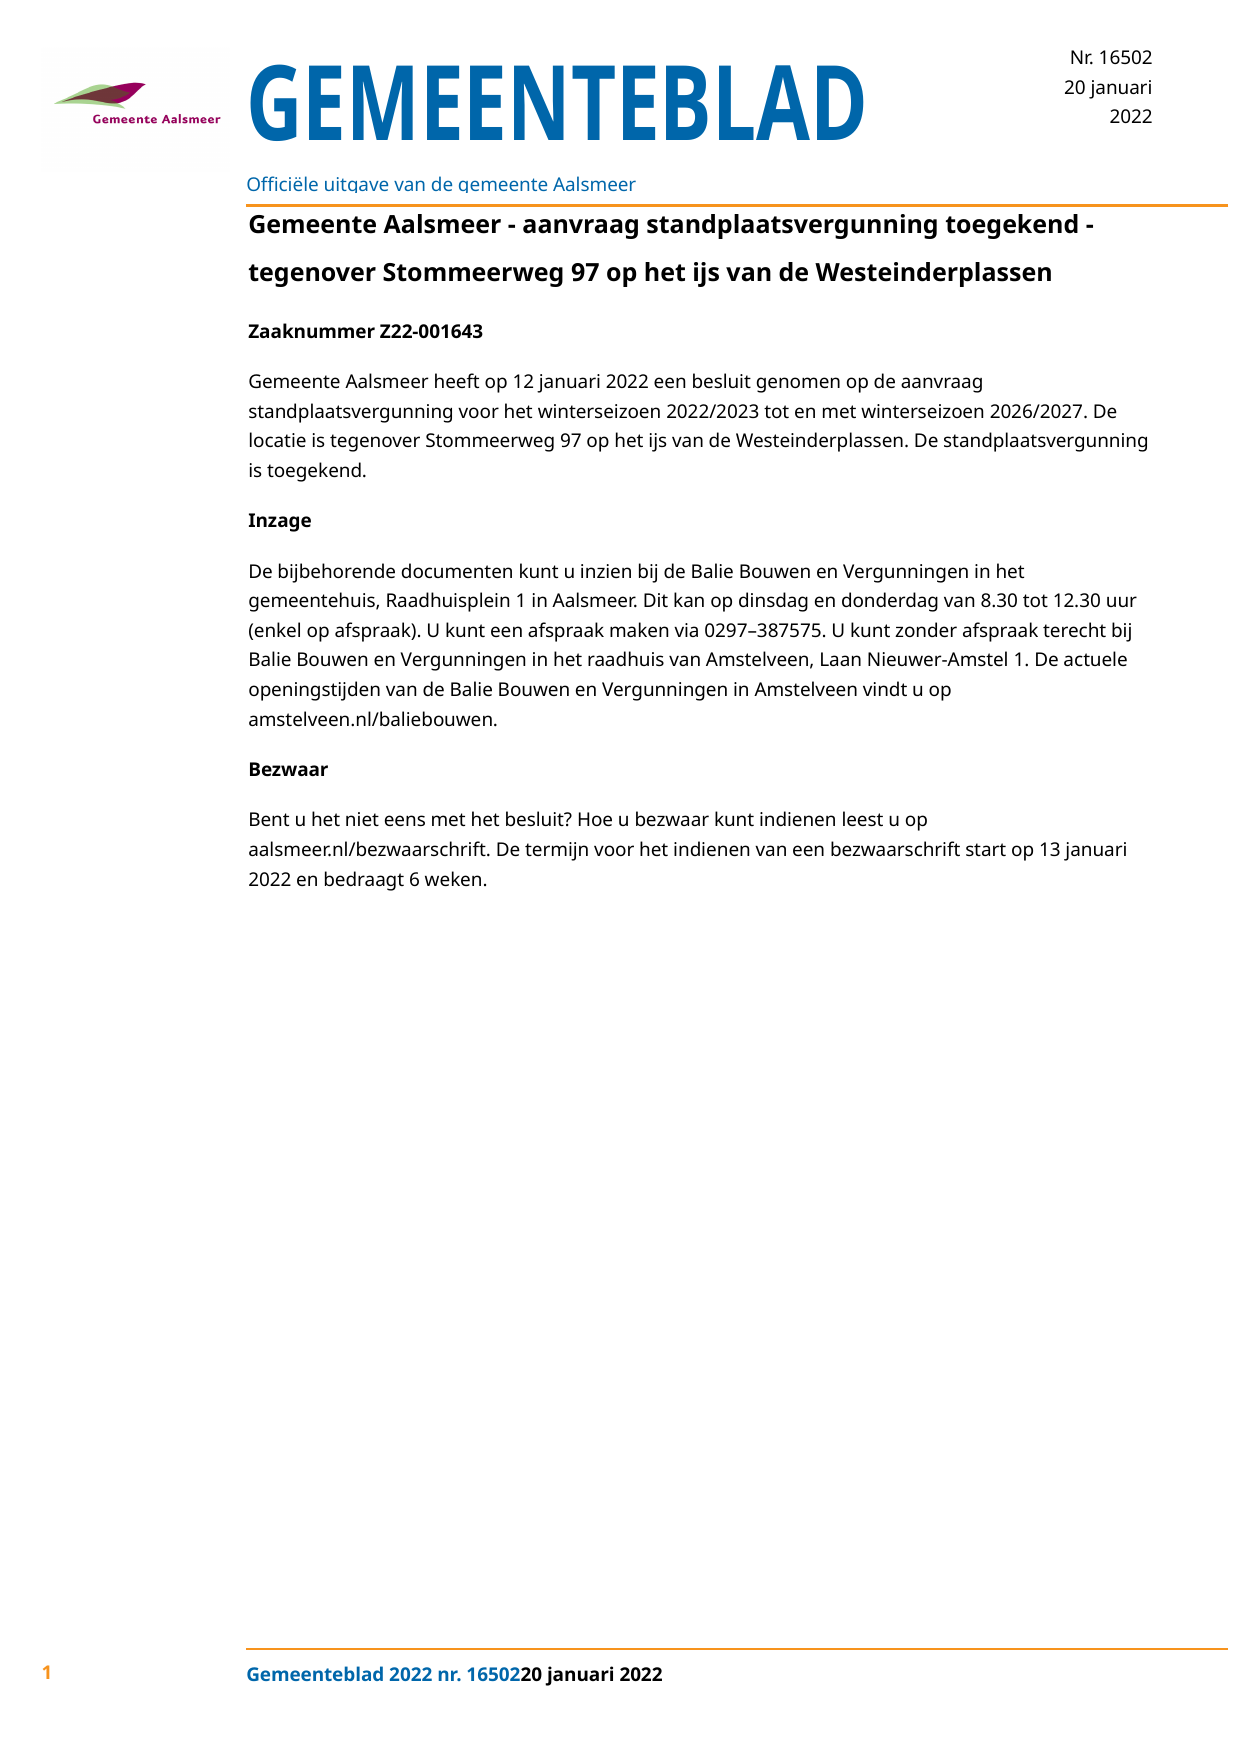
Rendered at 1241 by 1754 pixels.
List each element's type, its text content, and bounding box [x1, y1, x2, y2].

text De bijbehorende documenten kunt u inzien bij de Balie Bouwen en Vergunningen in het gemeentehuis, Raadhuisplein 1 in Aalsmeer. Dit kan op dinsdag en donderdag van 8.30 tot 12.30 uur (enkel op afspraak). U kunt een afspraak maken via 0297–387575. U kunt zonder afspraak terecht bij Balie Bouwen en Vergunningen in het raadhuis van Amstelveen, Laan Nieuwer-Amstel 1. De actuele openingstijden van de Balie Bouwen en Vergunningen in Amstelveen vindt u op amstelveen.nl/baliebouwen. [248, 558, 1152, 732]
text Bezwaar [248, 756, 1152, 782]
picture [41, 47, 231, 172]
text Inzage [248, 507, 1152, 533]
text Gemeente Aalsmeer heeft op 12 januari 2022 een besluit genomen op de aanvraag standplaatsvergunning voor het winterseizoen 2022/2023 tot en met winterseizoen 2026/2027. De locatie is tegenover Stommeerweg 97 op het ijs van de Westeinderplassen. De standplaatsvergunning is toegekend. [248, 368, 1152, 483]
text Gemeente Aalsmeer - aanvraag standplaatsvergunning toegekend - tegenover Stommeerweg 97 op het ijs van de Westeinderplassen [248, 207, 1152, 288]
text Bent u het niet eens met het besluit? Hoe u bezwaar kunt indienen leest u op aalsmeer.nl/bezwaarschrift. De termijn voor het indienen van een bezwaarschrift start op 13 januari 2022 en bedraagt 6 weken. [248, 807, 1152, 892]
text Zaaknummer Z22-001643 [248, 318, 1152, 344]
